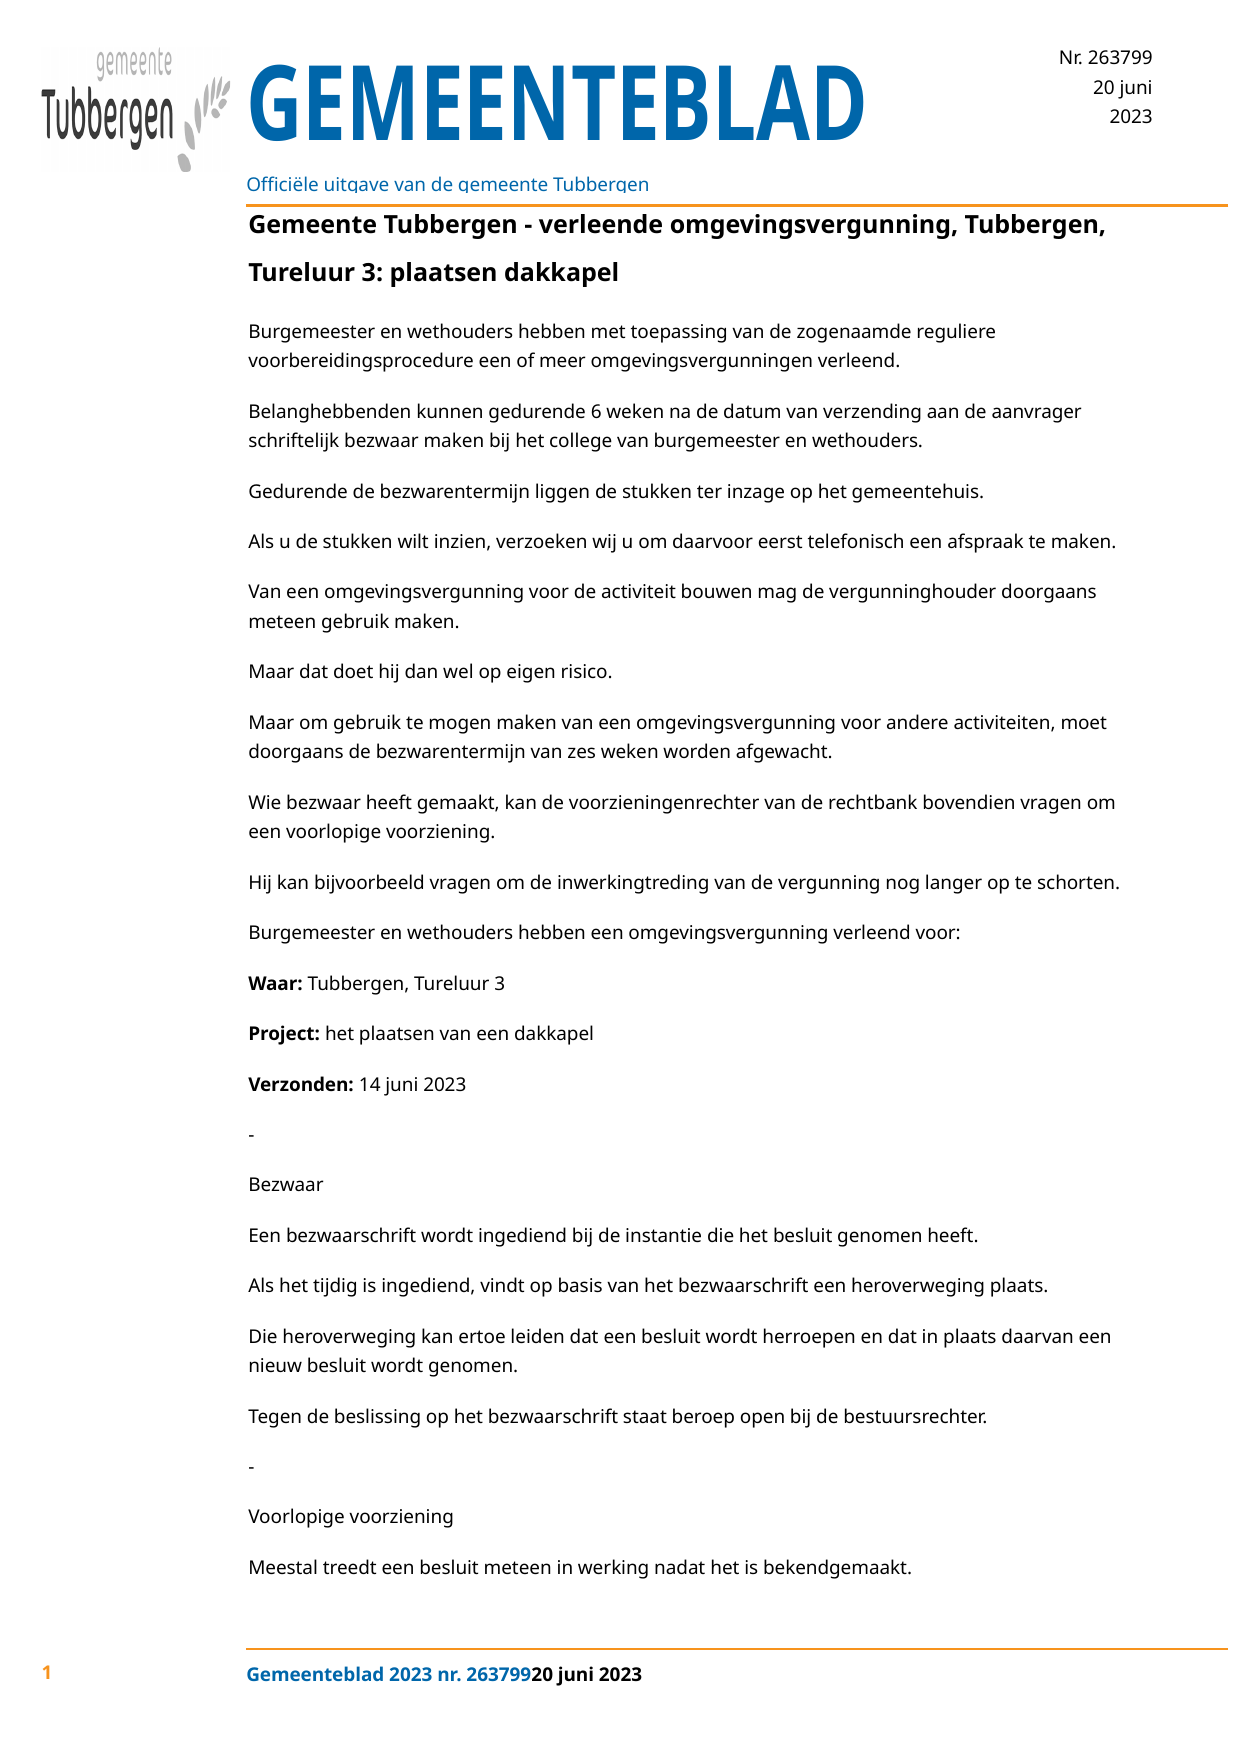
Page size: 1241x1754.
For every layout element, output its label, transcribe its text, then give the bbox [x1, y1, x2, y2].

text Maar dat doet hij dan wel op eigen risico. [248, 659, 1152, 684]
text Voorlopige voorziening [248, 1504, 1152, 1529]
text Burgemeester en wethouders hebben met toepassing van de zogenaamde reguliere voorbereidingsprocedure een of meer omgevingsvergunningen verleend. [248, 318, 1152, 373]
text Verzonden: 14 juni 2023 [248, 1071, 1152, 1097]
text - [248, 1453, 1152, 1479]
text Gedurende de bezwarentermijn liggen de stukken ter inzage op het gemeentehuis. [248, 478, 1152, 504]
text Bezwaar [248, 1172, 1152, 1197]
picture [41, 47, 231, 172]
text Meestal treedt een besluit meteen in werking nadat het is bekendgemaakt. [248, 1554, 1152, 1580]
text Hij kan bijvoorbeeld vragen om de inwerkingtreding van de vergunning nog langer op te schorten. [248, 869, 1152, 895]
text Wie bezwaar heeft gemaakt, kan de voorzieningenrechter van de rechtbank bovendien vragen om een voorlopige voorziening. [248, 789, 1152, 844]
text Maar om gebruik te mogen maken van een omgevingsvergunning voor andere activiteiten, moet doorgaans de bezwarentermijn van zes weken worden afgewacht. [248, 709, 1152, 764]
text Een bezwaarschrift wordt ingediend bij de instantie die het besluit genomen heeft. [248, 1222, 1152, 1248]
text Die heroverweging kan ertoe leiden dat een besluit wordt herroepen en dat in plaats daarvan een nieuw besluit wordt genomen. [248, 1323, 1152, 1378]
text Als het tijdig is ingediend, vindt op basis van het bezwaarschrift een heroverweging plaats. [248, 1272, 1152, 1298]
text Tegen de beslissing op het bezwaarschrift staat beroep open bij de bestuursrechter. [248, 1403, 1152, 1429]
text Van een omgevingsvergunning voor de activiteit bouwen mag de vergunninghouder doorgaans meteen gebruik maken. [248, 579, 1152, 634]
text Burgemeester en wethouders hebben een omgevingsvergunning verleend voor: [248, 919, 1152, 945]
text - [248, 1121, 1152, 1147]
text Als u de stukken wilt inzien, verzoeken wij u om daarvoor eerst telefonisch een afspraak te maken. [248, 528, 1152, 554]
text Waar: Tubbergen, Tureluur 3 [248, 970, 1152, 996]
text Gemeente Tubbergen - verleende omgevingsvergunning, Tubbergen, Tureluur 3: plaatsen dakkapel [248, 207, 1152, 288]
text Project: het plaatsen van een dakkapel [248, 1020, 1152, 1046]
text Belanghebbenden kunnen gedurende 6 weken na de datum van verzending aan de aanvrager schriftelijk bezwaar maken bij het college van burgemeester en wethouders. [248, 398, 1152, 453]
